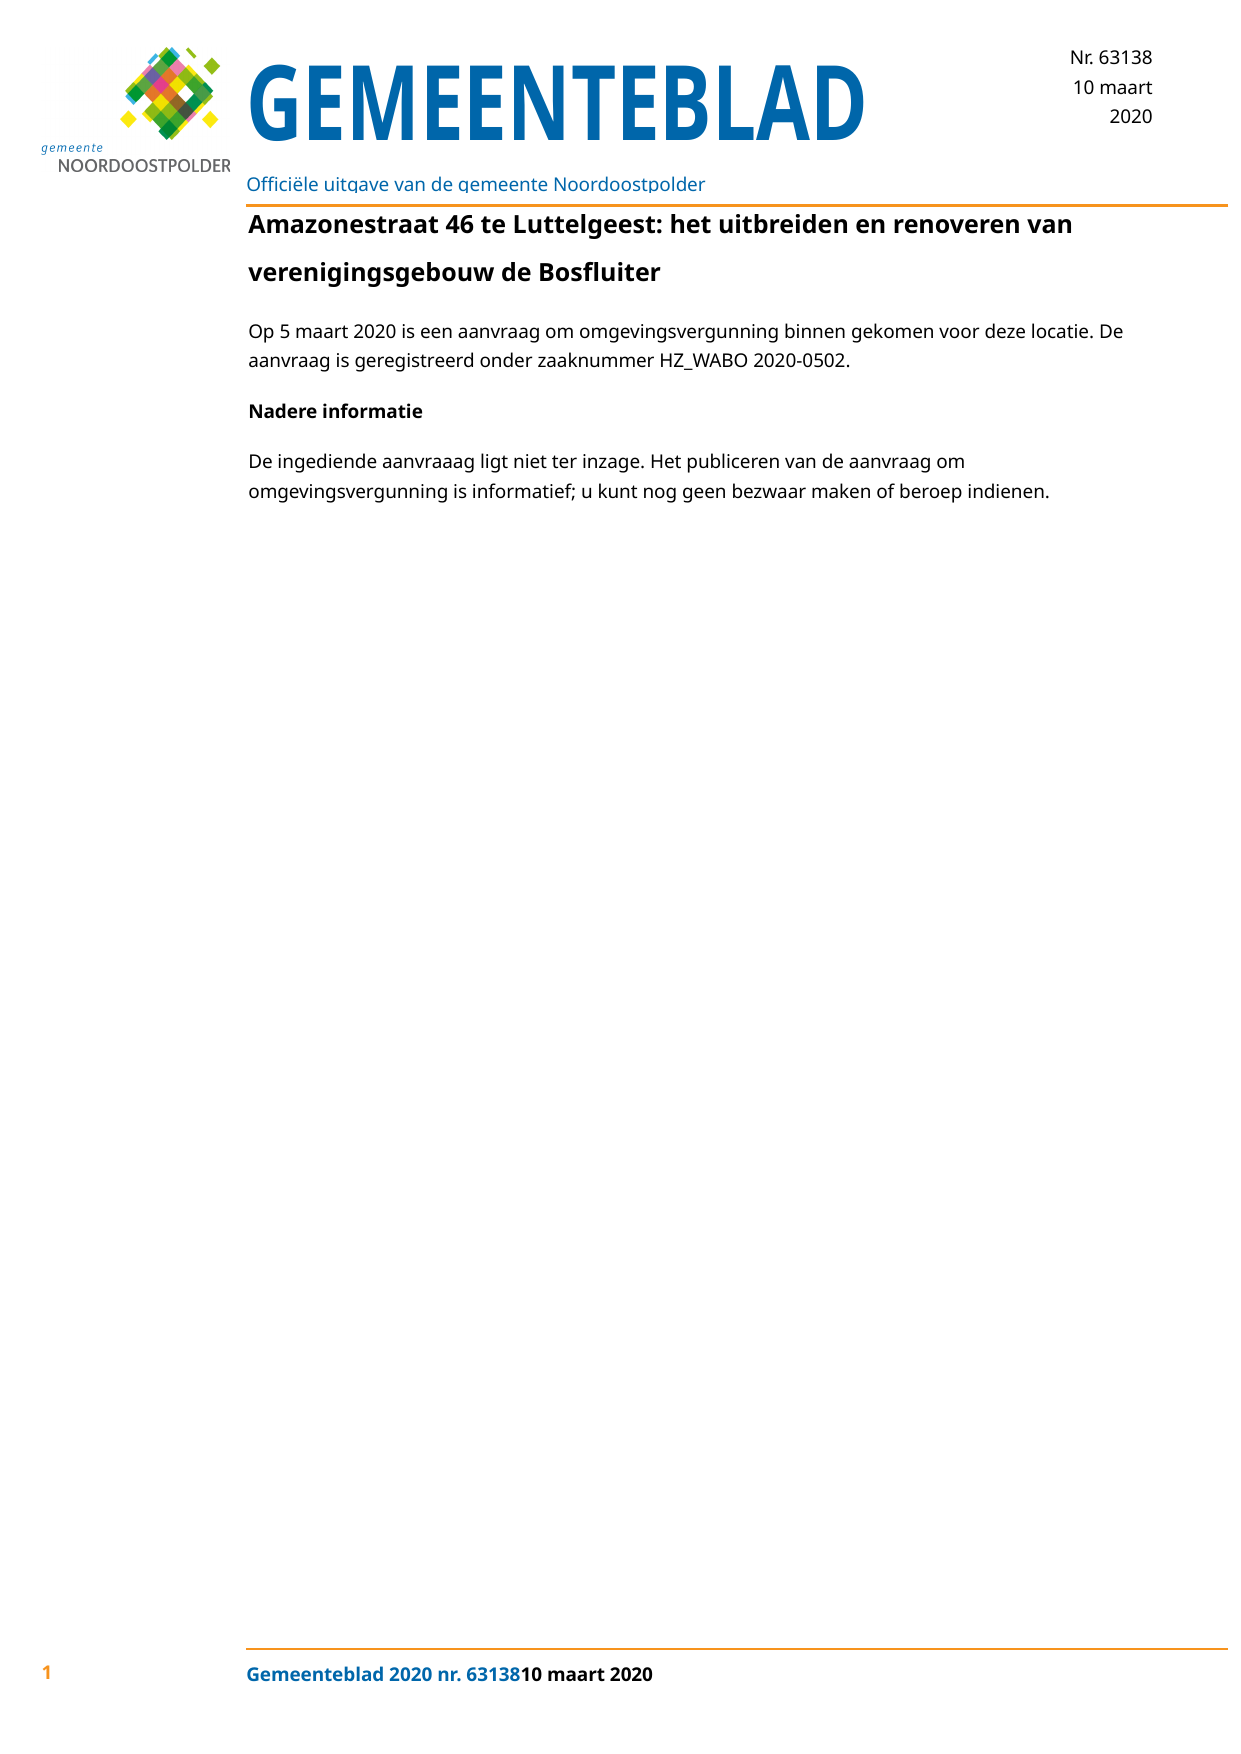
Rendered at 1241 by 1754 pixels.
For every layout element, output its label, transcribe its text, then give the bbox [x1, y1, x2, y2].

text Amazonestraat 46 te Luttelgeest: het uitbreiden en renoveren van verenigingsgebouw de Bosfluiter [248, 207, 1152, 288]
text De ingediende aanvraaag ligt niet ter inzage. Het publiceren van de aanvraag om omgevingsvergunning is informatief; u kunt nog geen bezwaar maken of beroep indienen. [248, 448, 1152, 504]
text Op 5 maart 2020 is een aanvraag om omgevingsvergunning binnen gekomen voor deze locatie. De aanvraag is geregistreerd onder zaaknummer HZ_WABO 2020-0502. [248, 318, 1152, 373]
text Nadere informatie [248, 398, 1152, 424]
picture [41, 47, 231, 172]
